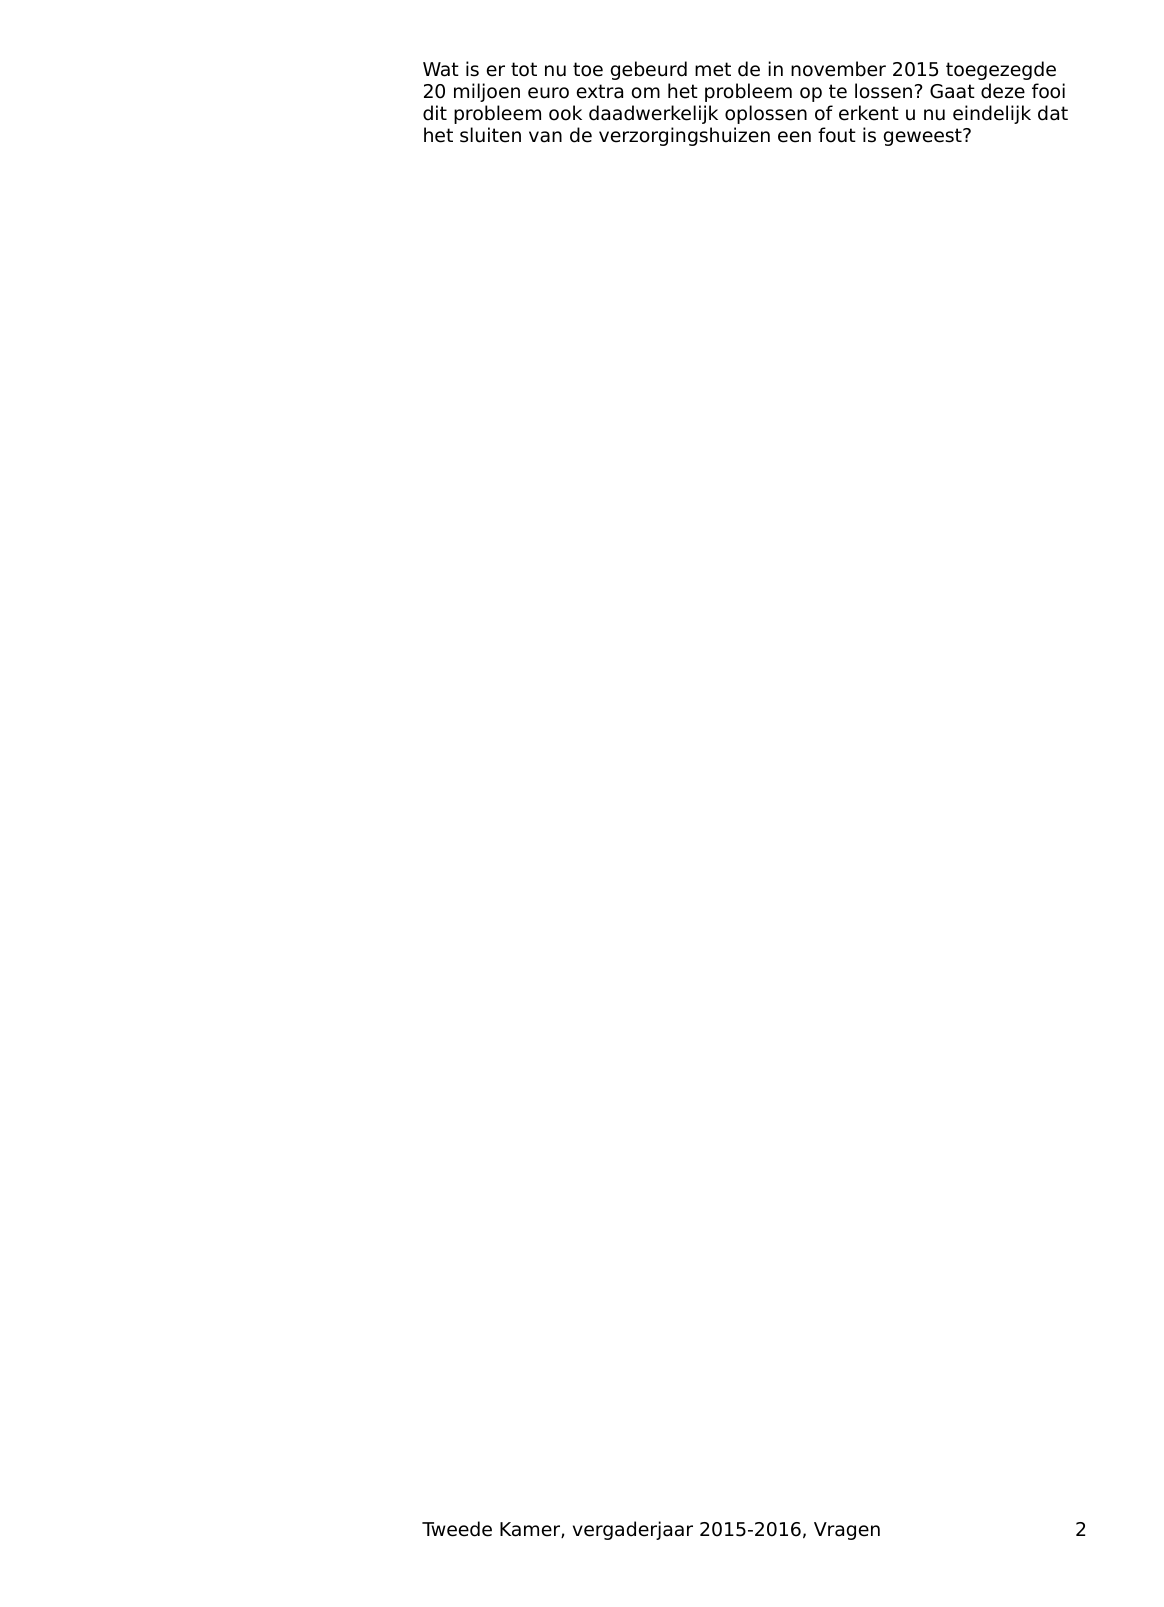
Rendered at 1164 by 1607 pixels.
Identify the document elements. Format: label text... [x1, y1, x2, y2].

text Wat is er tot nu toe gebeurd met de in november 2015 toegezegde 20 miljoen euro extra om het probleem op te lossen? Gaat deze fooi dit probleem ook daadwerkelijk oplossen of erkent u nu eindelijk dat het sluiten van de verzorgingshuizen een fout is geweest? [422, 59, 1087, 147]
